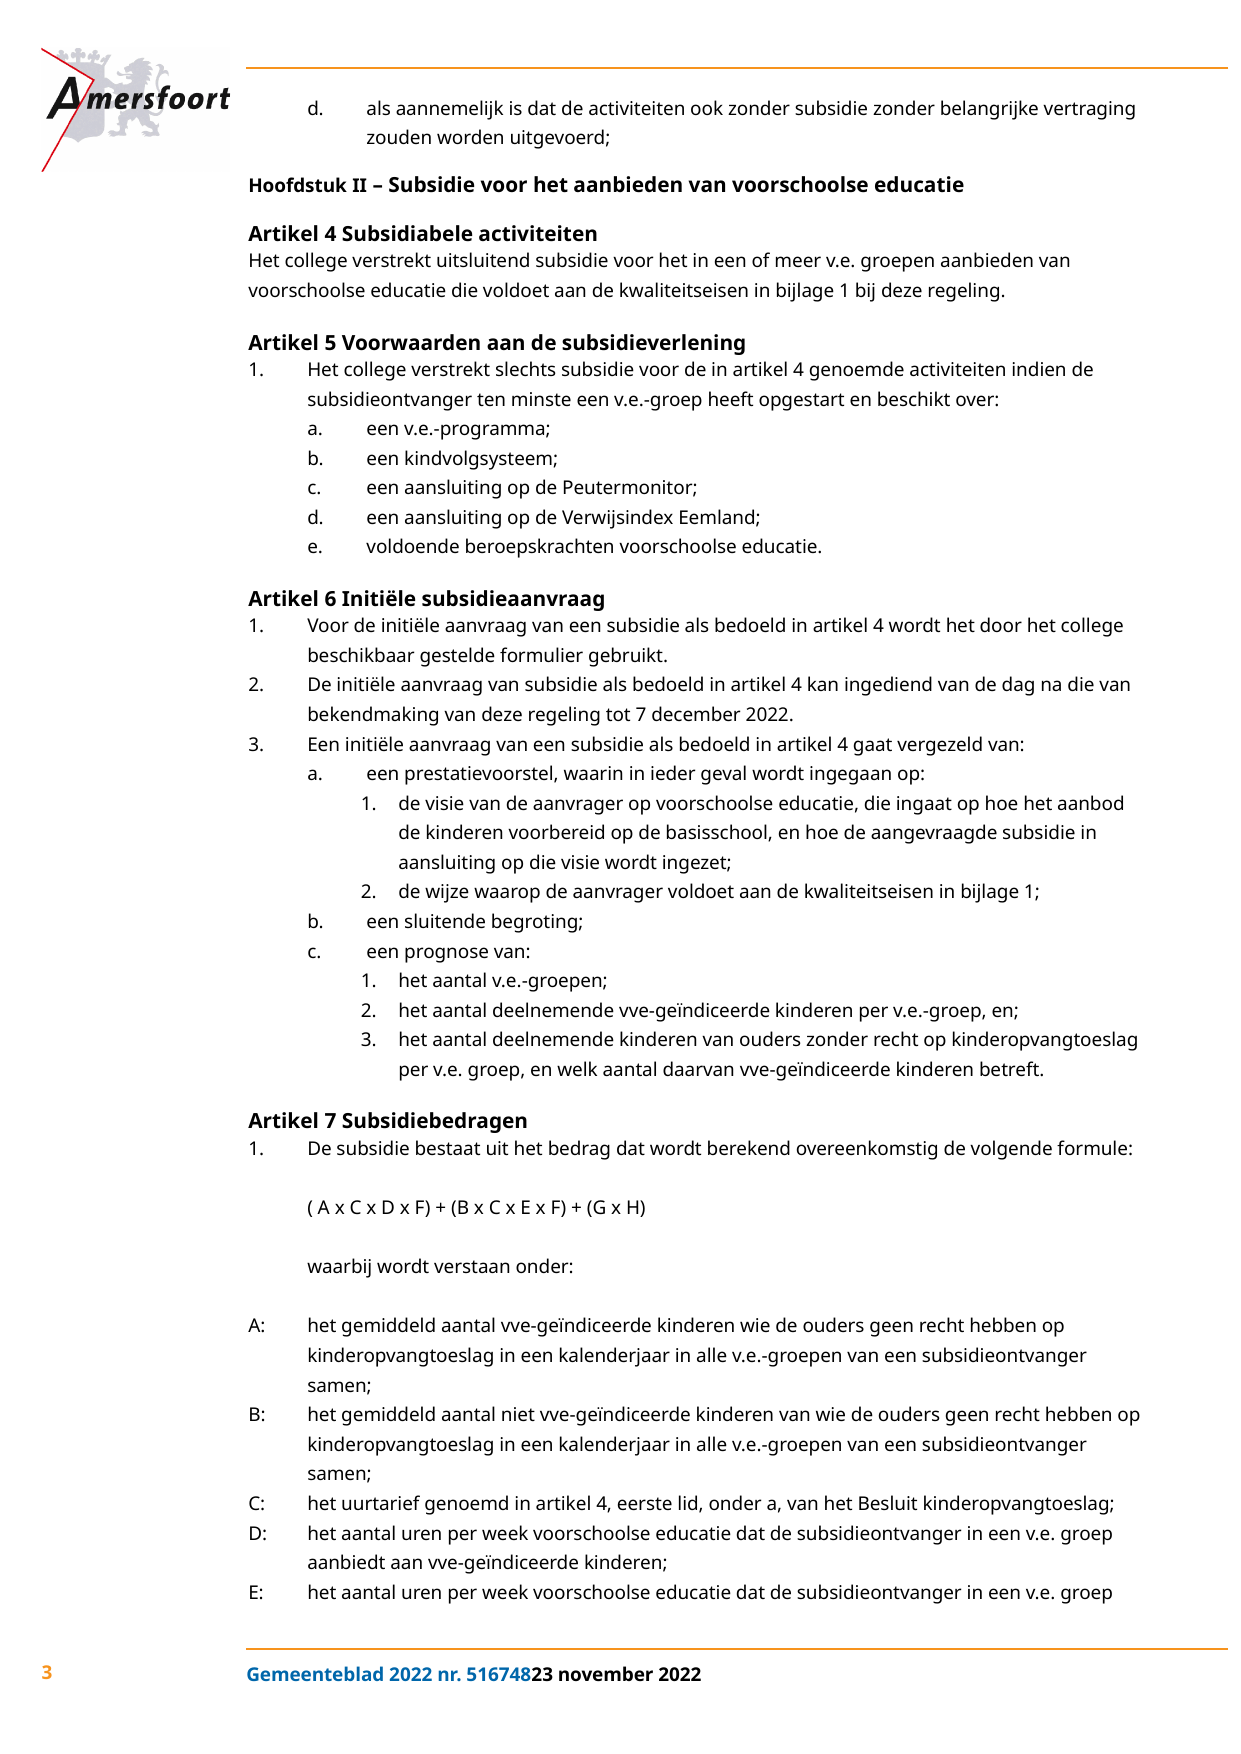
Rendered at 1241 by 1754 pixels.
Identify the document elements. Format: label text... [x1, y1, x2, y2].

text Hoofdstuk II – Subsidie voor het aanbieden van voorschoolse educatie [248, 170, 1152, 198]
list ( A x C x D x F) + (B x C x E x F) + (G x H) [248, 1194, 1152, 1220]
list Een initiële aanvraag van een subsidie als bedoeld in artikel 4 gaat vergezeld van: [248, 731, 1152, 757]
list waarbij wordt verstaan onder: [248, 1253, 1152, 1279]
list een prognose van: [307, 938, 1152, 964]
list een v.e.-programma; [307, 415, 1152, 441]
list De initiële aanvraag van subsidie als bedoeld in artikel 4 kan ingediend van de dag na die van bekendmaking van deze regeling tot 7 december 2022. [248, 672, 1152, 727]
list een kindvolgsysteem; [307, 445, 1152, 471]
text Artikel 6 Initiële subsidieaanvraag [248, 584, 1152, 612]
text Het college verstrekt uitsluitend subsidie voor het in een of meer v.e. groepen aanbieden van voorschoolse educatie die voldoet aan de kwaliteitseisen in bijlage 1 bij deze regeling. [248, 248, 1152, 303]
picture [41, 47, 231, 172]
text Artikel 5 Voorwaarden aan de subsidieverlening [248, 328, 1152, 356]
list de visie van de aanvrager op voorschoolse educatie, die ingaat op hoe het aanbod de kinderen voorbereid op de basisschool, en hoe de aangevraagde subsidie in aansluiting op die visie wordt ingezet; [361, 790, 1152, 875]
list het gemiddeld aantal niet vve-geïndiceerde kinderen van wie de ouders geen recht hebben op kinderopvangtoeslag in een kalenderjaar in alle v.e.-groepen van een subsidieontvanger samen; [248, 1401, 1152, 1486]
list het aantal v.e.-groepen; [361, 967, 1152, 993]
list het aantal deelnemende kinderen van ouders zonder recht op kinderopvangtoeslag per v.e. groep, en welk aantal daarvan vve-geïndiceerde kinderen betreft. [361, 1027, 1152, 1082]
list Het college verstrekt slechts subsidie voor de in artikel 4 genoemde activiteiten indien de subsidieontvanger ten minste een v.e.-groep heeft opgestart en beschikt over: [248, 356, 1152, 411]
list het aantal uren per week voorschoolse educatie dat de subsidieontvanger in een v.e. groep [248, 1579, 1152, 1604]
list een sluitende begroting; [307, 908, 1152, 934]
list een prestatievoorstel, waarin in ieder geval wordt ingegaan op: [307, 760, 1152, 786]
list de wijze waarop de aanvrager voldoet aan de kwaliteitseisen in bijlage 1; [361, 879, 1152, 904]
list een aansluiting op de Peutermonitor; [307, 474, 1152, 500]
list voldoende beroepskrachten voorschoolse educatie. [307, 534, 1152, 559]
list het uurtarief genoemd in artikel 4, eerste lid, onder a, van het Besluit kinderopvangtoeslag; [248, 1490, 1152, 1516]
list het aantal deelnemende vve-geïndiceerde kinderen per v.e.-groep, en; [361, 997, 1152, 1023]
list het gemiddeld aantal vve-geïndiceerde kinderen wie de ouders geen recht hebben op kinderopvangtoeslag in een kalenderjaar in alle v.e.-groepen van een subsidieontvanger samen; [248, 1313, 1152, 1397]
list Voor de initiële aanvraag van een subsidie als bedoeld in artikel 4 wordt het door het college beschikbaar gestelde formulier gebruikt. [248, 612, 1152, 668]
list De subsidie bestaat uit het bedrag dat wordt berekend overeenkomstig de volgende formule: [248, 1135, 1152, 1161]
list als aannemelijk is dat de activiteiten ook zonder subsidie zonder belangrijke vertraging zouden worden uitgevoerd; [307, 95, 1152, 150]
text Artikel 7 Subsidiebedragen [248, 1107, 1152, 1135]
list een aansluiting op de Verwijsindex Eemland; [307, 504, 1152, 530]
text Artikel 4 Subsidiabele activiteiten [248, 219, 1152, 248]
list het aantal uren per week voorschoolse educatie dat de subsidieontvanger in een v.e. groep aanbiedt aan vve-geïndiceerde kinderen; [248, 1520, 1152, 1575]
